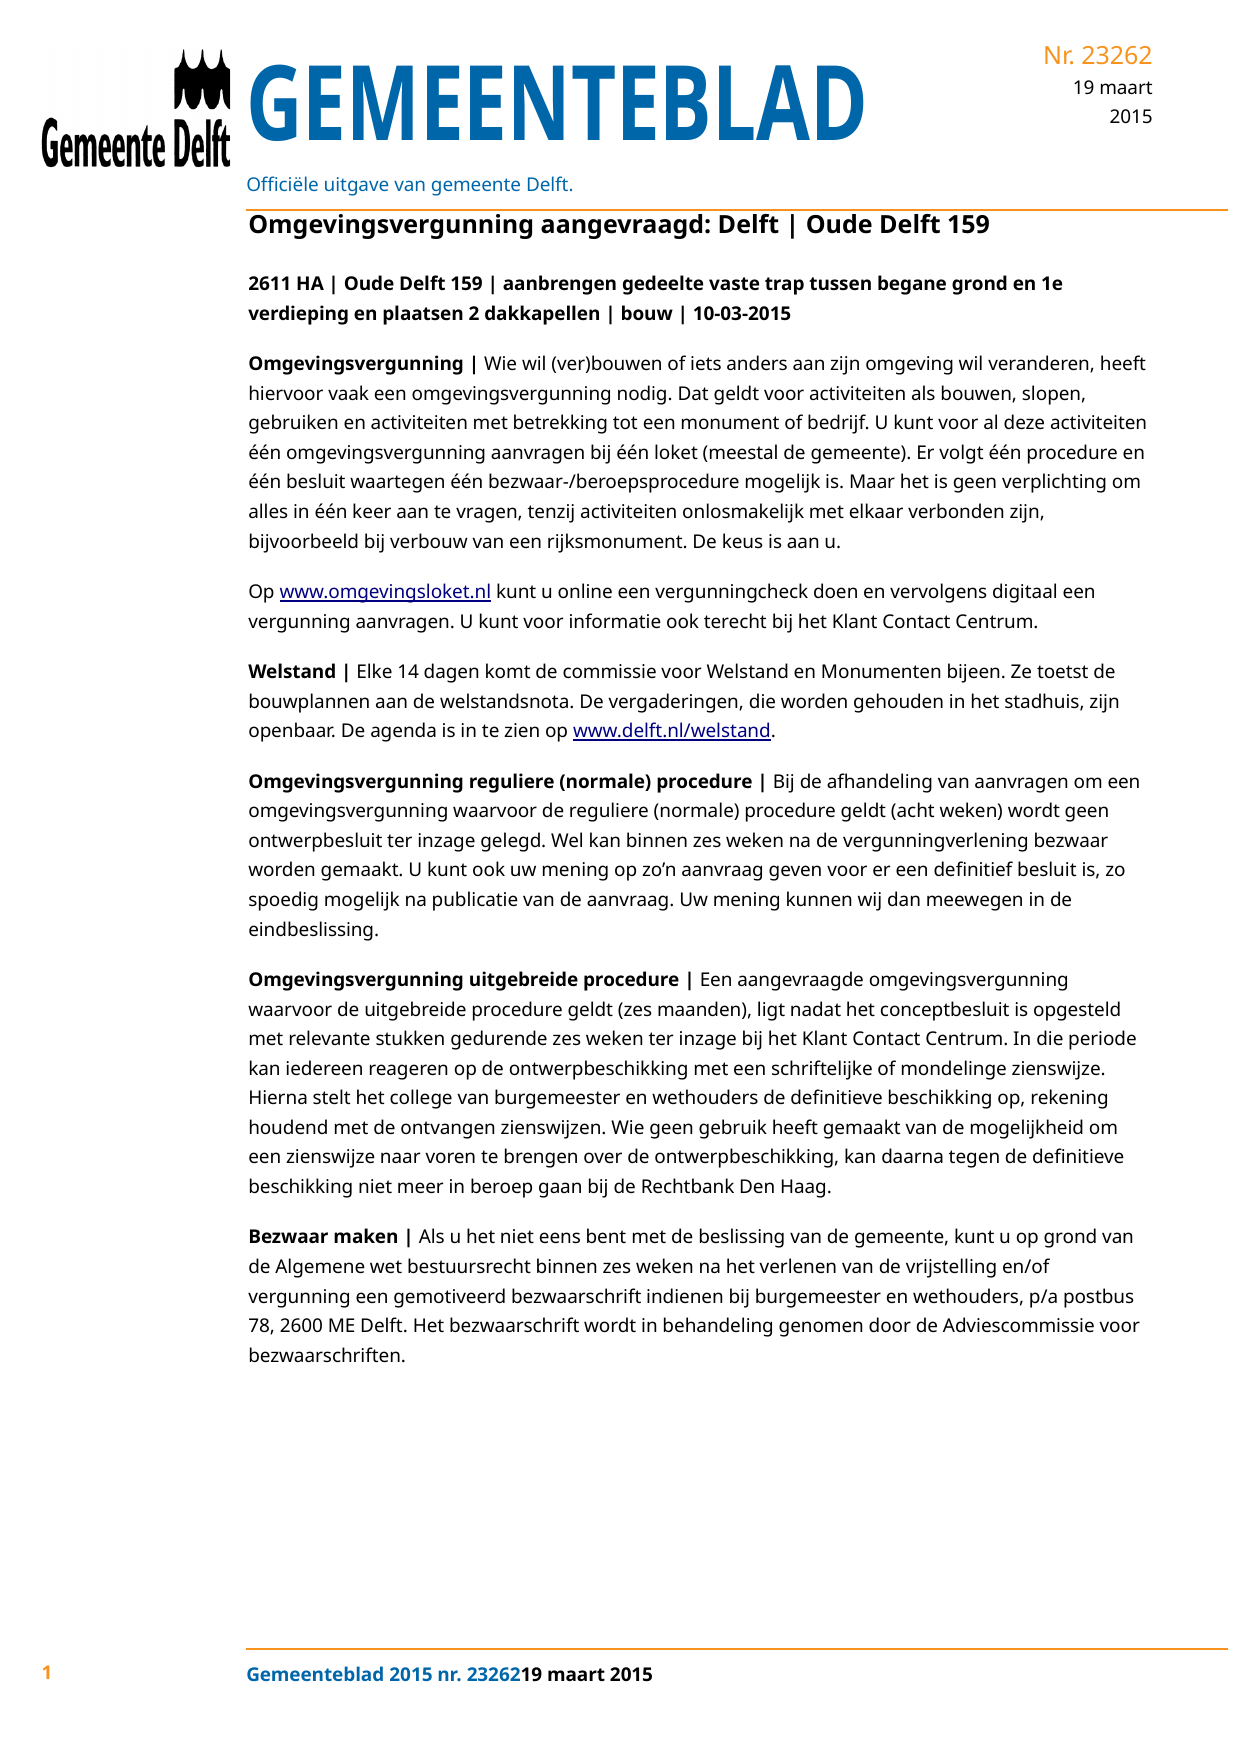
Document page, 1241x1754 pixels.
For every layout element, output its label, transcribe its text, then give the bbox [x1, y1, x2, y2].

picture [41, 47, 231, 172]
text Omgevingsvergunning | Wie wil (ver)bouwen of iets anders aan zijn omgeving wil veranderen, heeft hiervoor vaak een omgevingsvergunning nodig. Dat geldt voor activiteiten als bouwen, slopen, gebruiken en activiteiten met betrekking tot een monument of bedrijf. U kunt voor al deze activiteiten één omgevingsvergunning aanvragen bij één loket (meestal de gemeente). Er volgt één procedure en één besluit waartegen één bezwaar-/beroepsprocedure mogelijk is. Maar het is geen verplichting om alles in één keer aan te vragen, tenzij activiteiten onlosmakelijk met elkaar verbonden zijn, bijvoorbeeld bij verbouw van een rijksmonument. De keus is aan u. [248, 350, 1152, 553]
text Welstand | Elke 14 dagen komt de commissie voor Welstand en Monumenten bijeen. Ze toetst de bouwplannen aan de welstandsnota. De vergaderingen, die worden gehouden in het stadhuis, zijn openbaar. De agenda is in te zien op www.delft.nl/welstand. [248, 658, 1152, 743]
text Omgevingsvergunning reguliere (normale) procedure | Bij de afhandeling van aanvragen om een omgevingsvergunning waarvoor de reguliere (normale) procedure geldt (acht weken) wordt geen ontwerpbesluit ter inzage gelegd. Wel kan binnen zes weken na de vergunningverlening bezwaar worden gemaakt. U kunt ook uw mening op zo’n aanvraag geven voor er een definitief besluit is, zo spoedig mogelijk na publicatie van de aanvraag. Uw mening kunnen wij dan meewegen in de eindbeslissing. [248, 768, 1152, 941]
text Op www.omgevingsloket.nl kunt u online een vergunningcheck doen en vervolgens digitaal een vergunning aanvragen. U kunt voor informatie ook terecht bij het Klant Contact Centrum. [248, 578, 1152, 633]
text Omgevingsvergunning uitgebreide procedure | Een aangevraagde omgevingsvergunning waarvoor de uitgebreide procedure geldt (zes maanden), ligt nadat het conceptbesluit is opgesteld met relevante stukken gedurende zes weken ter inzage bij het Klant Contact Centrum. In die periode kan iedereen reageren op de ontwerpbeschikking met een schriftelijke of mondelinge zienswijze. Hierna stelt het college van burgemeester en wethouders de definitieve beschikking op, rekening houdend met de ontvangen zienswijzen. Wie geen gebruik heeft gemaakt van de mogelijkheid om een zienswijze naar voren te brengen over de ontwerpbeschikking, kan daarna tegen de definitieve beschikking niet meer in beroep gaan bij de Rechtbank Den Haag. [248, 966, 1152, 1199]
text Bezwaar maken | Als u het niet eens bent met de beslissing van de gemeente, kunt u op grond van de Algemene wet bestuursrecht binnen zes weken na het verlenen van de vrijstelling en/of vergunning een gemotiveerd bezwaarschrift indienen bij burgemeester en wethouders, p/a postbus 78, 2600 ME Delft. Het bezwaarschrift wordt in behandeling genomen door de Adviescommissie voor bezwaarschriften. [248, 1224, 1152, 1368]
text Omgevingsvergunning aangevraagd: Delft | Oude Delft 159 [248, 211, 1152, 241]
text 2611 HA | Oude Delft 159 | aanbrengen gedeelte vaste trap tussen begane grond en 1e verdieping en plaatsen 2 dakkapellen | bouw | 10-03-2015 [248, 270, 1152, 326]
